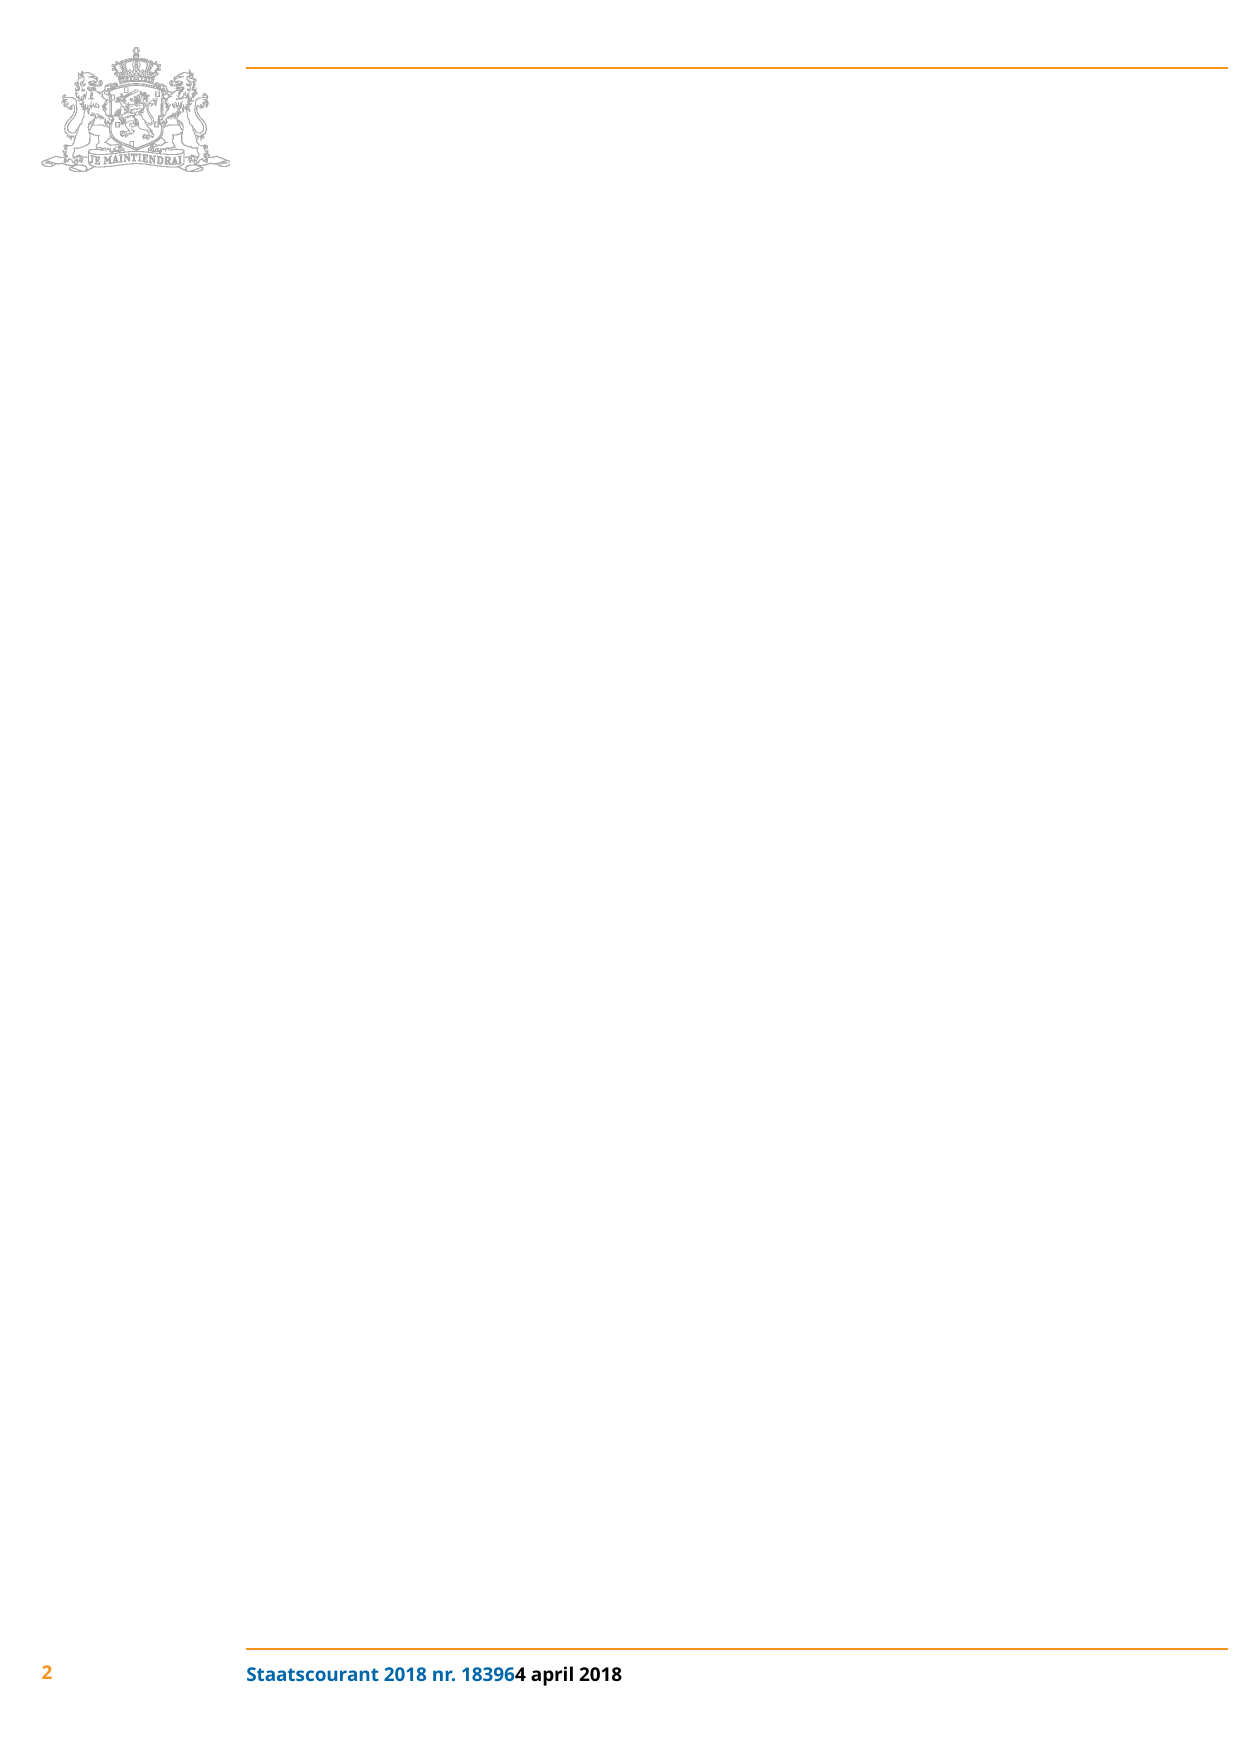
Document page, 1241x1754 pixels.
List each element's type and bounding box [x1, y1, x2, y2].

picture [41, 47, 231, 172]
